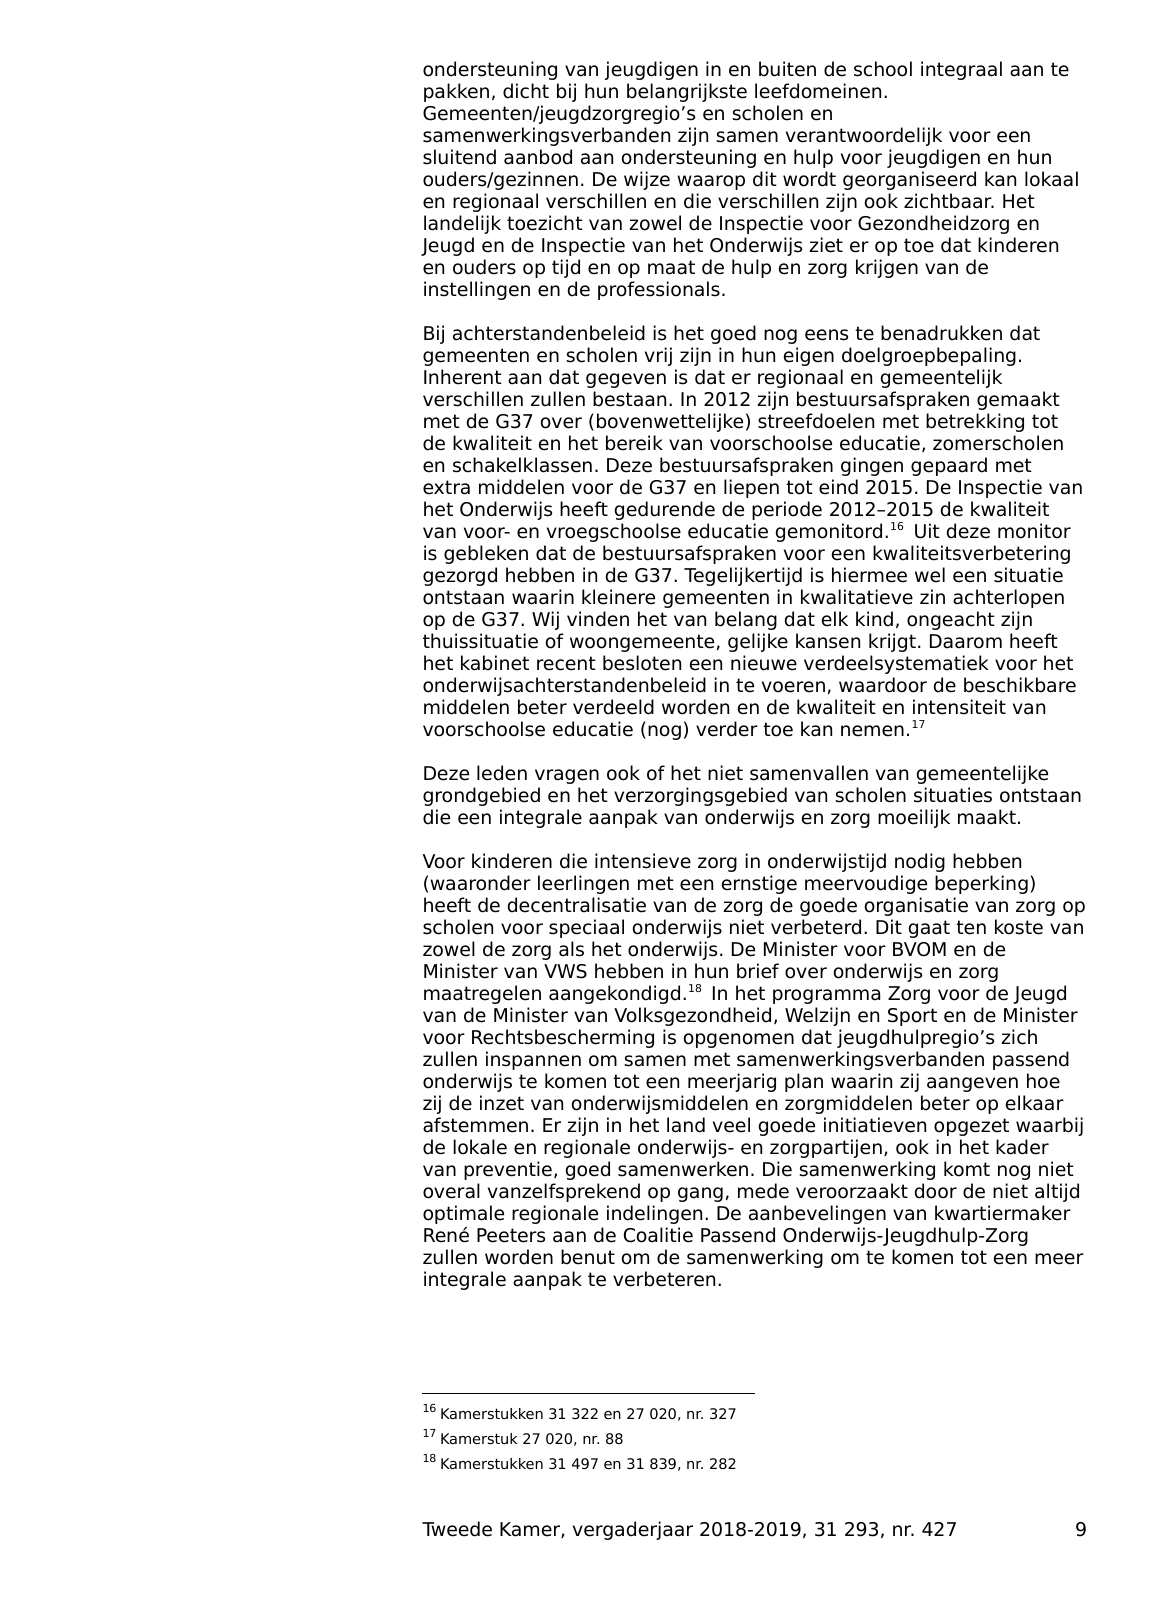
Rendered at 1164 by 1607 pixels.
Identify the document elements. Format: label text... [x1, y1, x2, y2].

text Bij achterstandenbeleid is het goed nog eens te benadrukken dat gemeenten en scholen vrij zijn in hun eigen doelgroepbepaling. Inherent aan dat gegeven is dat er regionaal en gemeentelijk verschillen zullen bestaan. In 2012 zijn bestuursafspraken gemaakt met de G37 over (bovenwettelijke) streefdoelen met betrekking tot de kwaliteit en het bereik van voorschoolse educatie, zomerscholen en schakelklassen. Deze bestuursafspraken gingen gepaard met extra middelen voor de G37 en liepen tot eind 2015. De Inspectie van het Onderwijs heeft gedurende de periode 2012–2015 de kwaliteit van voor- en vroegschoolse educatie gemonitord. Uit deze monitor is gebleken dat de bestuursafspraken voor een kwaliteitsverbetering gezorgd hebben in de G37. Tegelijkertijd is hiermee wel een situatie ontstaan waarin kleinere gemeenten in kwalitatieve zin achterlopen op de G37. Wij vinden het van belang dat elk kind, ongeacht zijn thuissituatie of woongemeente, gelijke kansen krijgt. Daarom heeft het kabinet recent besloten een nieuwe verdeelsystematiek voor het onderwijsachterstandenbeleid in te voeren, waardoor de beschikbare middelen beter verdeeld worden en de kwaliteit en intensiteit van voorschoolse educatie (nog) verder toe kan nemen. [422, 323, 1087, 741]
text Deze leden vragen ook of het niet samenvallen van gemeentelijke grondgebied en het verzorgingsgebied van scholen situaties ontstaan die een integrale aanpak van onderwijs en zorg moeilijk maakt. [422, 763, 1087, 829]
text Kamerstukken 31 322 en 27 020, nr. 327 [422, 1402, 1087, 1424]
text ondersteuning van jeugdigen in en buiten de school integraal aan te pakken, dicht bij hun belangrijkste leefdomeinen. Gemeenten/jeugdzorgregio’s en scholen en samenwerkingsverbanden zijn samen verantwoordelijk voor een sluitend aanbod aan ondersteuning en hulp voor jeugdigen en hun ouders/gezinnen. De wijze waarop dit wordt georganiseerd kan lokaal en regionaal verschillen en die verschillen zijn ook zichtbaar. Het landelijk toezicht van zowel de Inspectie voor Gezondheidzorg en Jeugd en de Inspectie van het Onderwijs ziet er op toe dat kinderen en ouders op tijd en op maat de hulp en zorg krijgen van de instellingen en de professionals. [422, 59, 1087, 301]
text Kamerstuk 27 020, nr. 88 [422, 1427, 1087, 1449]
text Kamerstukken 31 497 en 31 839, nr. 282 [422, 1452, 1087, 1474]
text Voor kinderen die intensieve zorg in onderwijstijd nodig hebben (waaronder leerlingen met een ernstige meervoudige beperking) heeft de decentralisatie van de zorg de goede organisatie van zorg op scholen voor speciaal onderwijs niet verbeterd. Dit gaat ten koste van zowel de zorg als het onderwijs. De Minister voor BVOM en de Minister van VWS hebben in hun brief over onderwijs en zorg maatregelen aangekondigd. In het programma Zorg voor de Jeugd van de Minister van Volksgezondheid, Welzijn en Sport en de Minister voor Rechtsbescherming is opgenomen dat jeugdhulpregio’s zich zullen inspannen om samen met samenwerkingsverbanden passend onderwijs te komen tot een meerjarig plan waarin zij aangeven hoe zij de inzet van onderwijsmiddelen en zorgmiddelen beter op elkaar afstemmen. Er zijn in het land veel goede initiatieven opgezet waarbij de lokale en regionale onderwijs- en zorgpartijen, ook in het kader van preventie, goed samenwerken. Die samenwerking komt nog niet overal vanzelfsprekend op gang, mede veroorzaakt door de niet altijd optimale regionale indelingen. De aanbevelingen van kwartiermaker René Peeters aan de Coalitie Passend Onderwijs-Jeugdhulp-Zorg zullen worden benut om de samenwerking om te komen tot een meer integrale aanpak te verbeteren. [422, 851, 1087, 1291]
